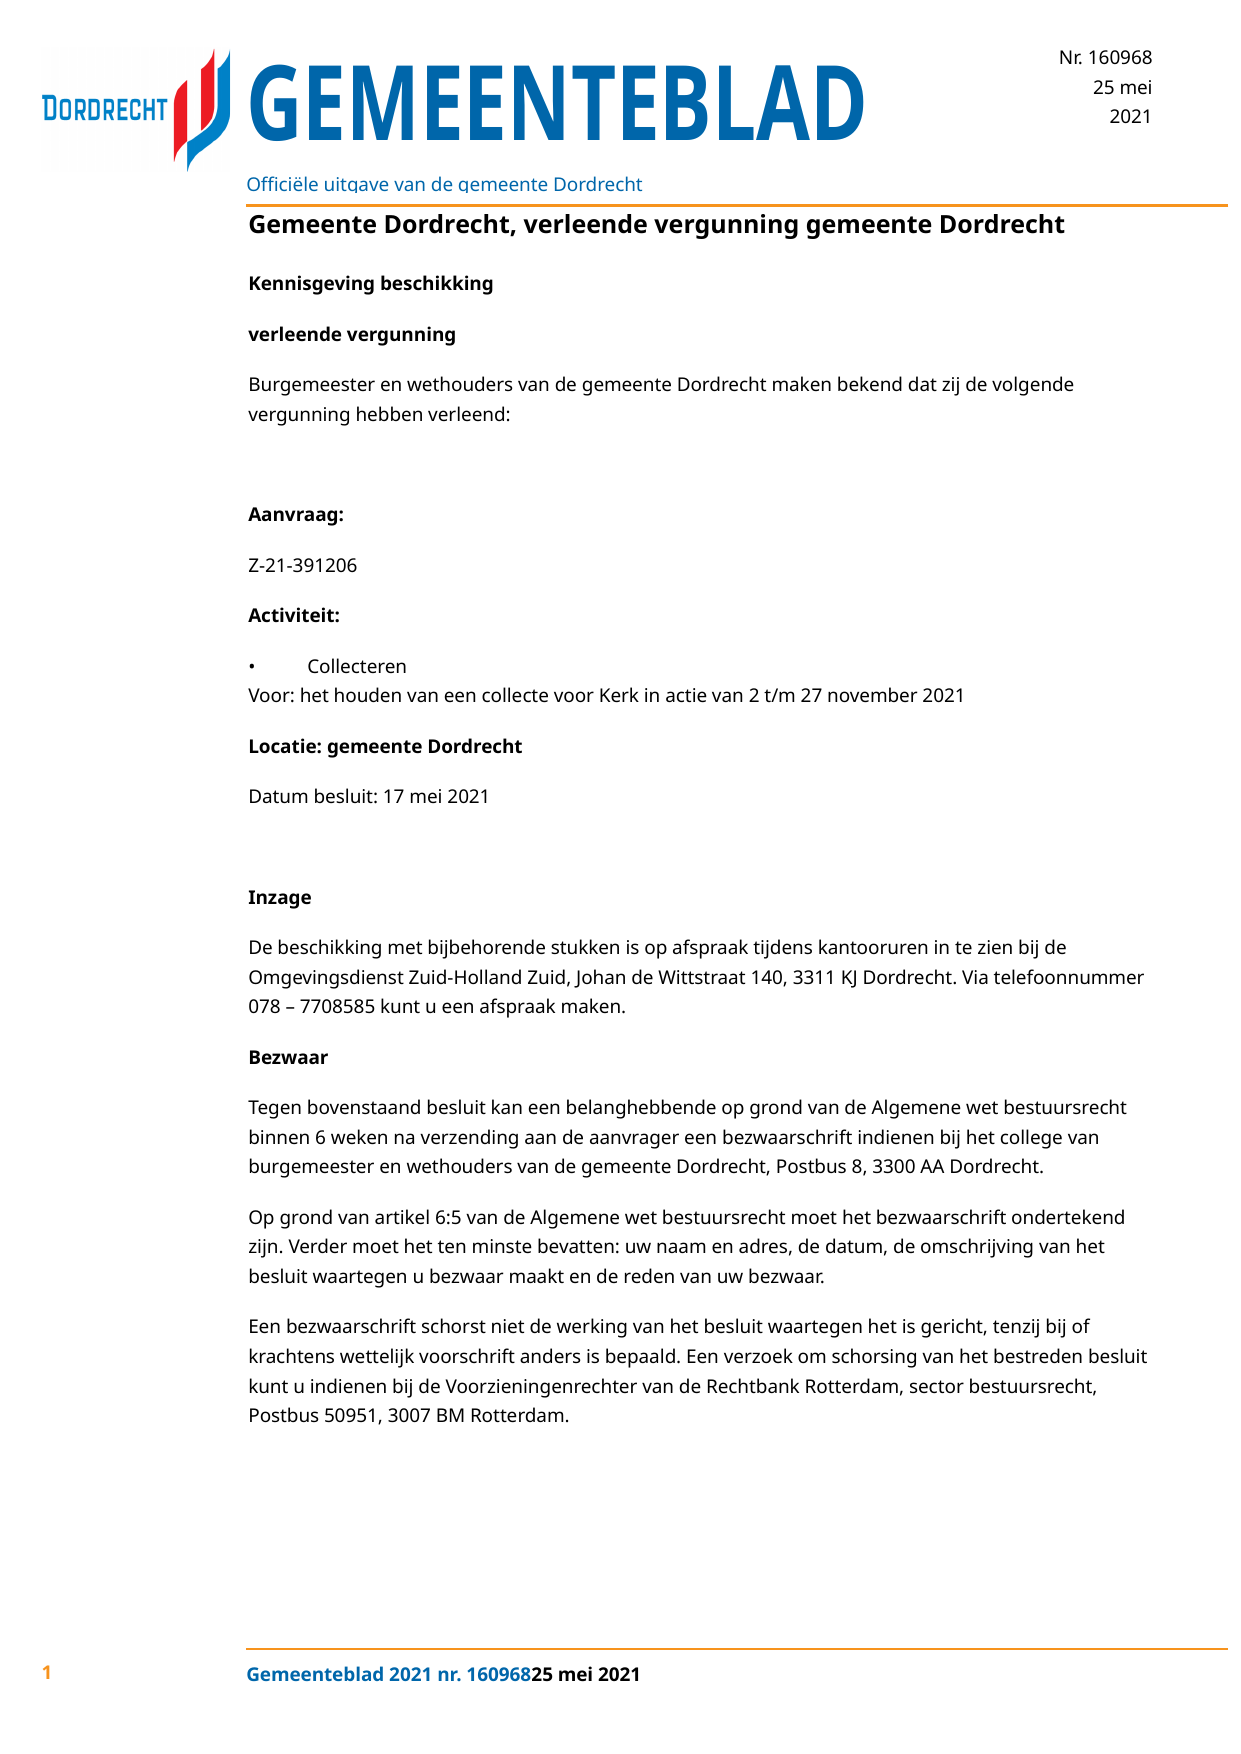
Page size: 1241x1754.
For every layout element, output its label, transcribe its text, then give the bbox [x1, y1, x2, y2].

text Datum besluit: 17 mei 2021 [248, 783, 1152, 809]
text Kennisgeving beschikking [248, 270, 1152, 296]
text Locatie: gemeente Dordrecht [248, 733, 1152, 758]
text Tegen bovenstaand besluit kan een belanghebbende op grond van de Algemene wet bestuursrecht binnen 6 weken na verzending aan de aanvrager een bezwaarschrift indienen bij het college van burgemeester en wethouders van de gemeente Dordrecht, Postbus 8, 3300 AA Dordrecht. [248, 1094, 1152, 1179]
text verleende vergunning [248, 321, 1152, 346]
text Bezwaar [248, 1044, 1152, 1070]
text Een bezwaarschrift schorst niet de werking van het besluit waartegen het is gericht, tenzij bij of krachtens wettelijk voorschrift anders is bepaald. Een verzoek om schorsing van het bestreden besluit kunt u indienen bij de Voorzieningenrechter van de Rechtbank Rotterdam, sector bestuursrecht, Postbus 50951, 3007 BM Rotterdam. [248, 1314, 1152, 1428]
text Aanvraag: [248, 502, 1152, 527]
text Burgemeester en wethouders van de gemeente Dordrecht maken bekend dat zij de volgende vergunning hebben verleend: [248, 371, 1152, 426]
text Voor: het houden van een collecte voor Kerk in actie van 2 t/m 27 november 2021 [248, 682, 1152, 708]
text Inzage [248, 884, 1152, 910]
list Collecteren [248, 653, 1152, 678]
text Z-21-391206 [248, 552, 1152, 578]
picture [41, 47, 231, 172]
text Activiteit: [248, 602, 1152, 628]
text Op grond van artikel 6:5 van de Algemene wet bestuursrecht moet het bezwaarschrift ondertekend zijn. Verder moet het ten minste bevatten: uw naam en adres, de datum, de omschrijving van het besluit waartegen u bezwaar maakt en de reden van uw bezwaar. [248, 1204, 1152, 1289]
text De beschikking met bijbehorende stukken is op afspraak tijdens kantooruren in te zien bij de Omgevingsdienst Zuid-Holland Zuid, Johan de Wittstraat 140, 3311 KJ Dordrecht. Via telefoonnummer 078 – 7708585 kunt u een afspraak maken. [248, 934, 1152, 1019]
text Gemeente Dordrecht, verleende vergunning gemeente Dordrecht [248, 207, 1152, 241]
